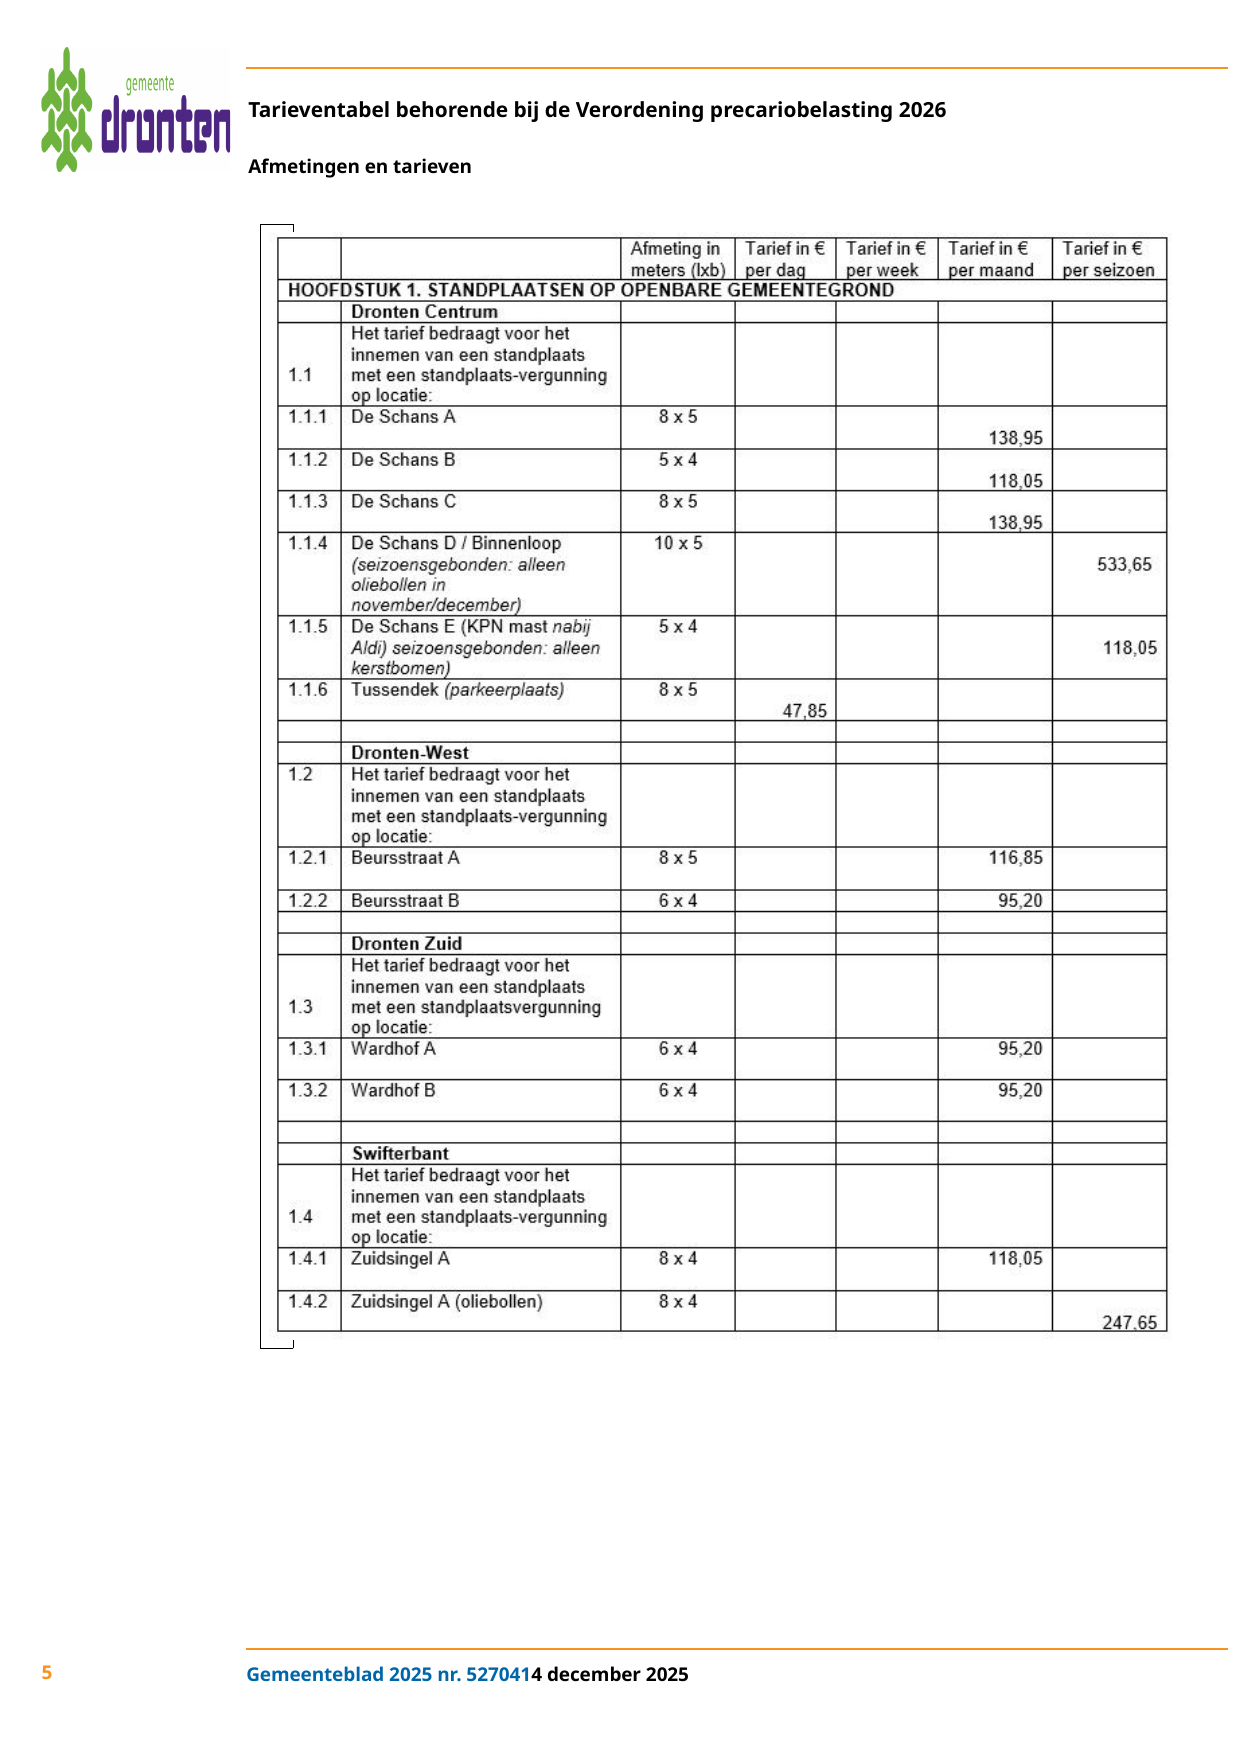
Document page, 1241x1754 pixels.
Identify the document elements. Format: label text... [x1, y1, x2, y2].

picture [268, 232, 1173, 1340]
text Tarieventabel behorende bij de Verordening precariobelasting 2026 [248, 95, 1152, 123]
picture [41, 47, 231, 172]
text Afmetingen en tarieven [248, 153, 1152, 179]
